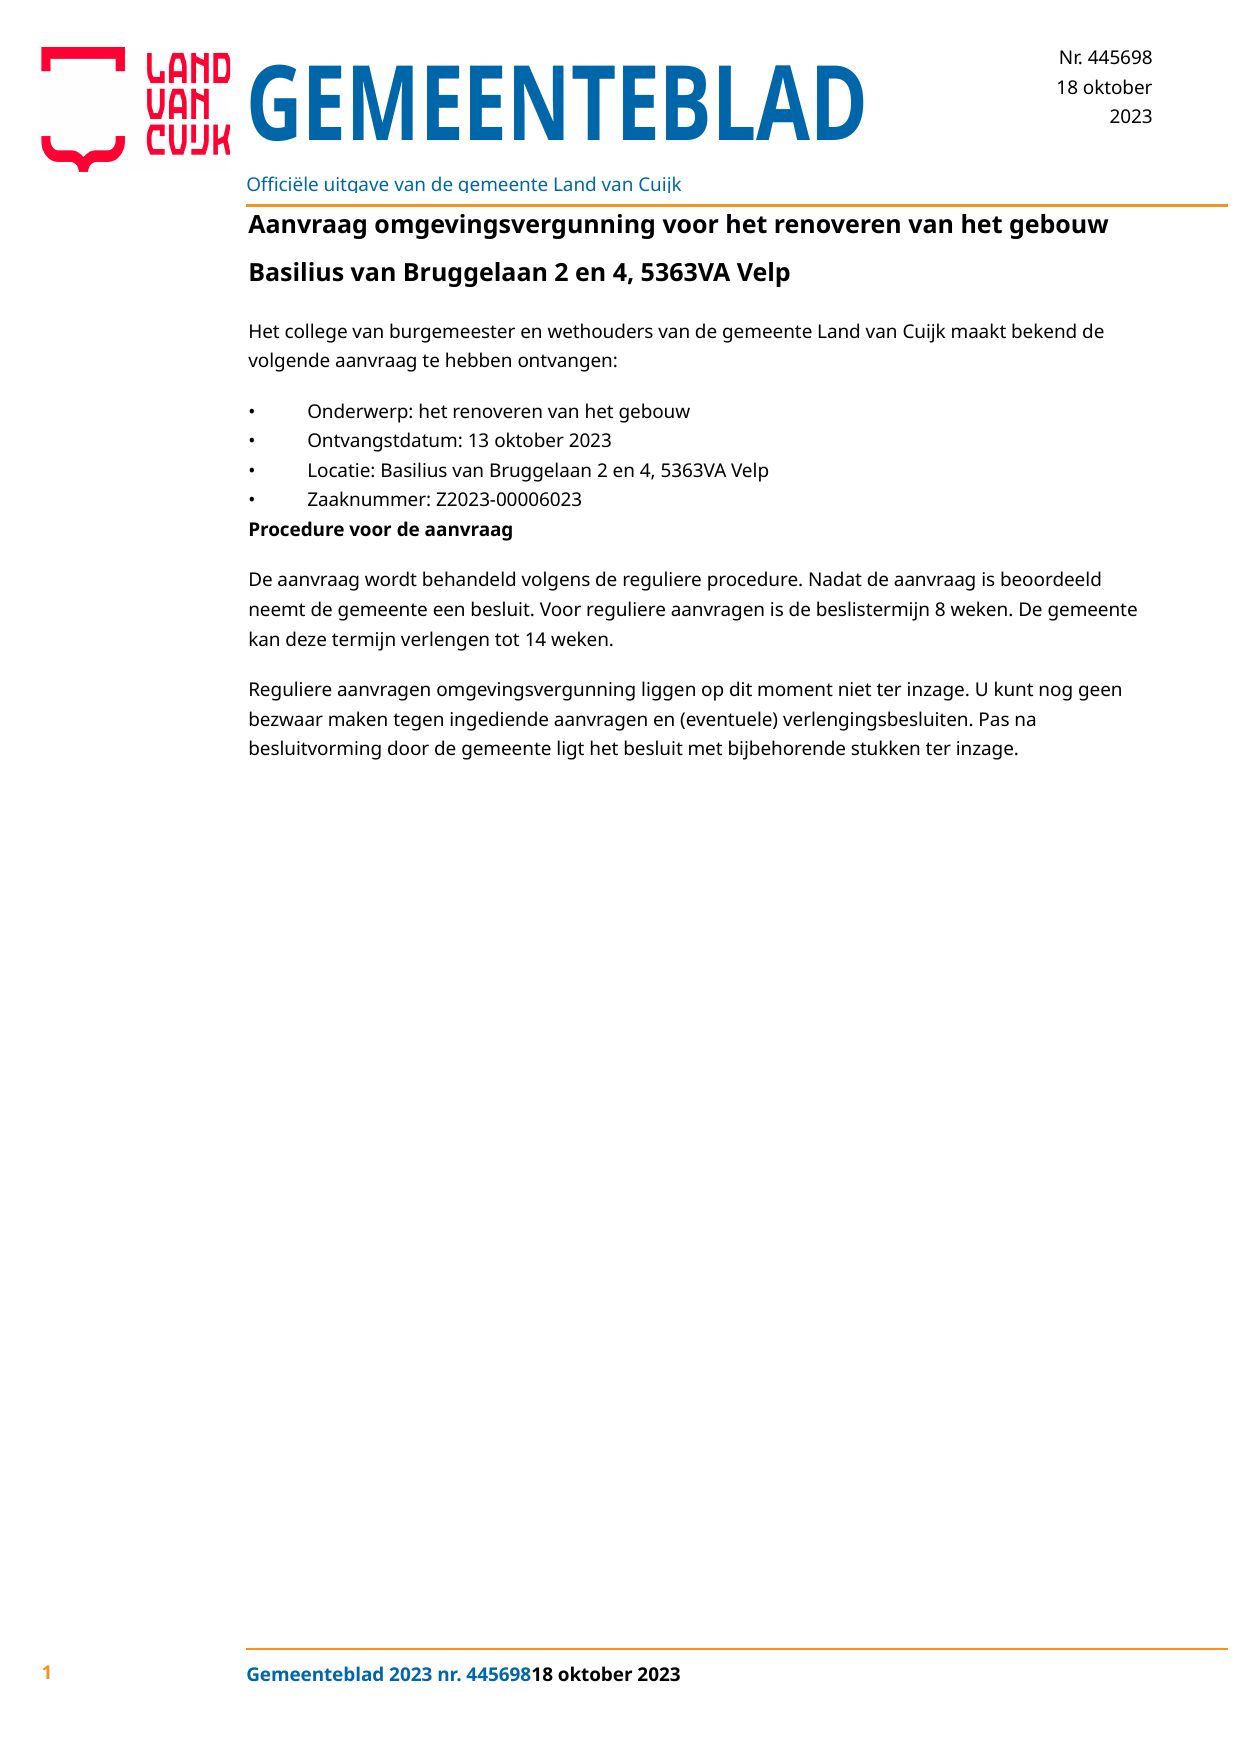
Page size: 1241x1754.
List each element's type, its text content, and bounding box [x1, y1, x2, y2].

picture [41, 47, 231, 172]
list Locatie: Basilius van Bruggelaan 2 en 4, 5363VA Velp [248, 457, 1152, 483]
text Reguliere aanvragen omgevingsvergunning liggen op dit moment niet ter inzage. U kunt nog geen bezwaar maken tegen ingediende aanvragen en (eventuele) verlengingsbesluiten. Pas na besluitvorming door de gemeente ligt het besluit met bijbehorende stukken ter inzage. [248, 676, 1152, 761]
text Het college van burgemeester en wethouders van de gemeente Land van Cuijk maakt bekend de volgende aanvraag te hebben ontvangen: [248, 318, 1152, 373]
text Aanvraag omgevingsvergunning voor het renoveren van het gebouw Basilius van Bruggelaan 2 en 4, 5363VA Velp [248, 207, 1152, 288]
list Ontvangstdatum: 13 oktober 2023 [248, 427, 1152, 453]
list Zaaknummer: Z2023-00006023 [248, 487, 1152, 512]
text De aanvraag wordt behandeld volgens de reguliere procedure. Nadat de aanvraag is beoordeeld neemt de gemeente een besluit. Voor reguliere aanvragen is de beslistermijn 8 weken. De gemeente kan deze termijn verlengen tot 14 weken. [248, 567, 1152, 652]
text Procedure voor de aanvraag [248, 516, 1152, 542]
list Onderwerp: het renoveren van het gebouw [248, 398, 1152, 424]
